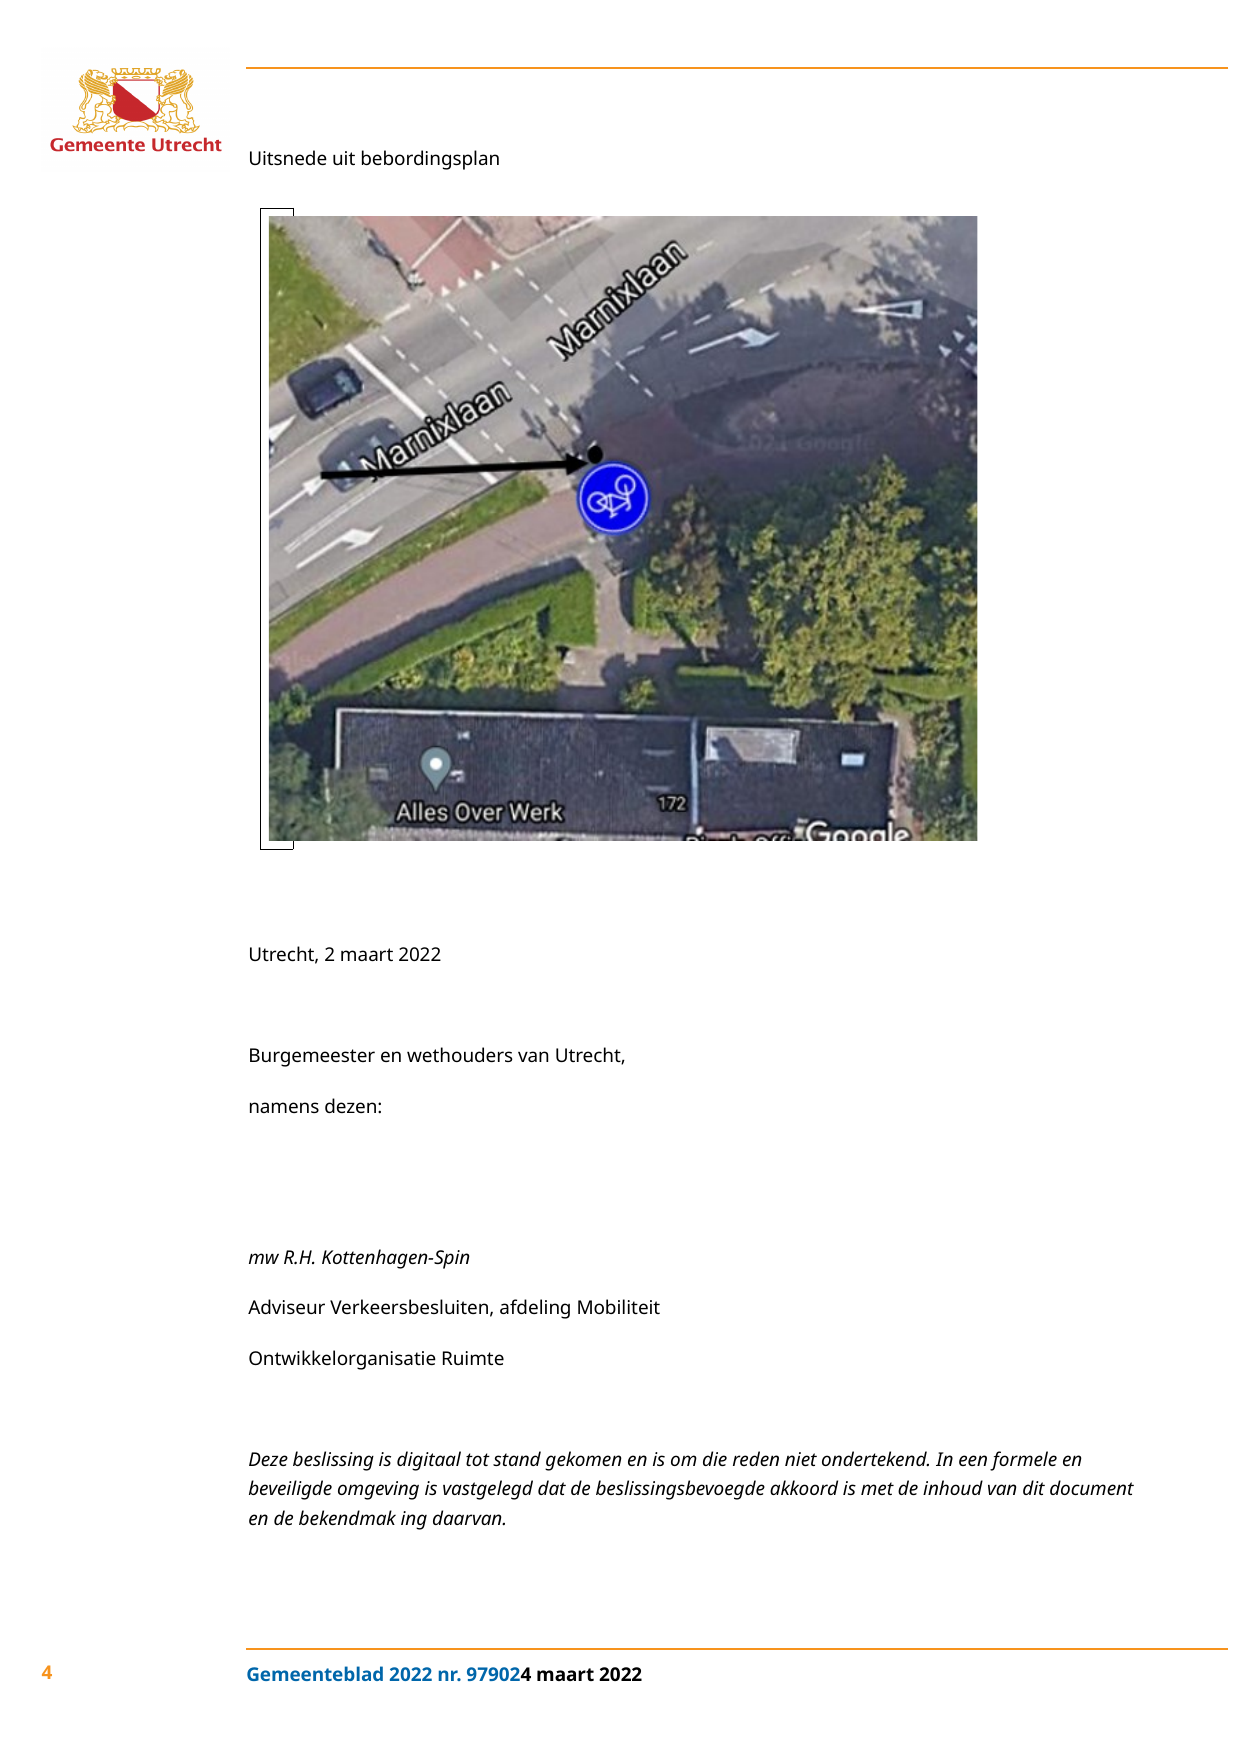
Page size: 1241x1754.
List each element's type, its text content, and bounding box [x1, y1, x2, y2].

picture [41, 47, 231, 172]
picture [268, 216, 978, 841]
text Deze beslissing is digitaal tot stand gekomen en is om die reden niet ondertekend. In een formele en beveiligde omgeving is vastgelegd dat de beslissingsbevoegde akkoord is met de inhoud van dit document en de bekendmak ing daarvan. [248, 1446, 1152, 1531]
text Utrecht, 2 maart 2022 [248, 942, 1152, 967]
text Uitsnede uit bebordingsplan [248, 145, 1152, 171]
text mw R.H. Kottenhagen-Spin [248, 1244, 1152, 1270]
text namens dezen: [248, 1093, 1152, 1119]
text Adviseur Verkeersbesluiten, afdeling Mobiliteit [248, 1294, 1152, 1320]
text Burgemeester en wethouders van Utrecht, [248, 1042, 1152, 1068]
text Ontwikkelorganisatie Ruimte [248, 1345, 1152, 1371]
